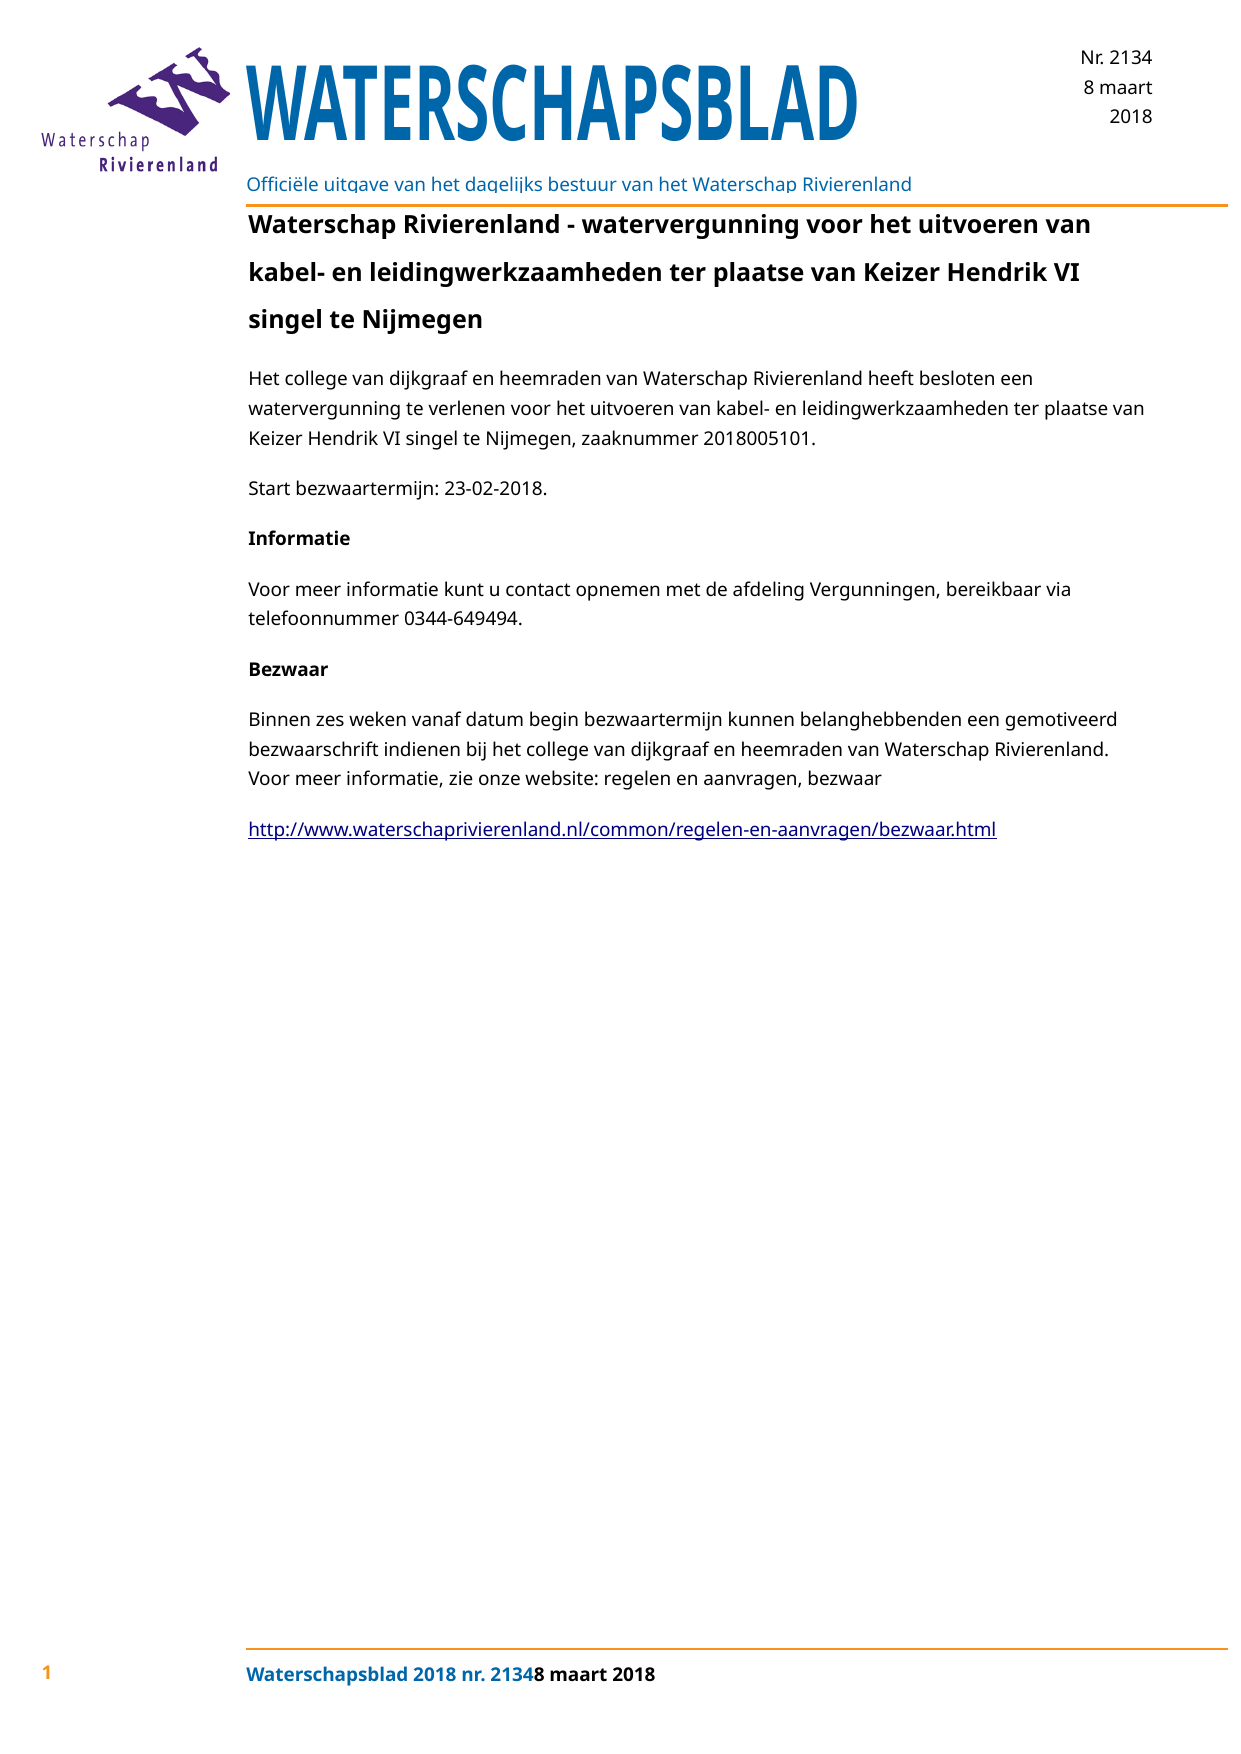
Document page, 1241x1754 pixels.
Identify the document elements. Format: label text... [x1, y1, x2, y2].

text Bezwaar [248, 656, 1152, 682]
text Informatie [248, 526, 1152, 551]
text Het college van dijkgraaf en heemraden van Waterschap Rivierenland heeft besloten een watervergunning te verlenen voor het uitvoeren van kabel- en leidingwerkzaamheden ter plaatse van Keizer Hendrik VI singel te Nijmegen, zaaknummer 2018005101. [248, 366, 1152, 450]
text Binnen zes weken vanaf datum begin bezwaartermijn kunnen belanghebbenden een gemotiveerd bezwaarschrift indienen bij het college van dijkgraaf en heemraden van Waterschap Rivierenland. Voor meer informatie, zie onze website: regelen en aanvragen, bezwaar [248, 706, 1152, 791]
text Voor meer informatie kunt u contact opnemen met de afdeling Vergunningen, bereikbaar via telefoonnummer 0344-649494. [248, 576, 1152, 631]
text Waterschap Rivierenland - watervergunning voor het uitvoeren van kabel- en leidingwerkzaamheden ter plaatse van Keizer Hendrik VI singel te Nijmegen [248, 207, 1152, 336]
text http://www.waterschaprivierenland.nl/common/regelen-en-aanvragen/bezwaar.html [248, 816, 1152, 842]
text Start bezwaartermijn: 23-02-2018. [248, 475, 1152, 501]
picture [41, 47, 231, 172]
